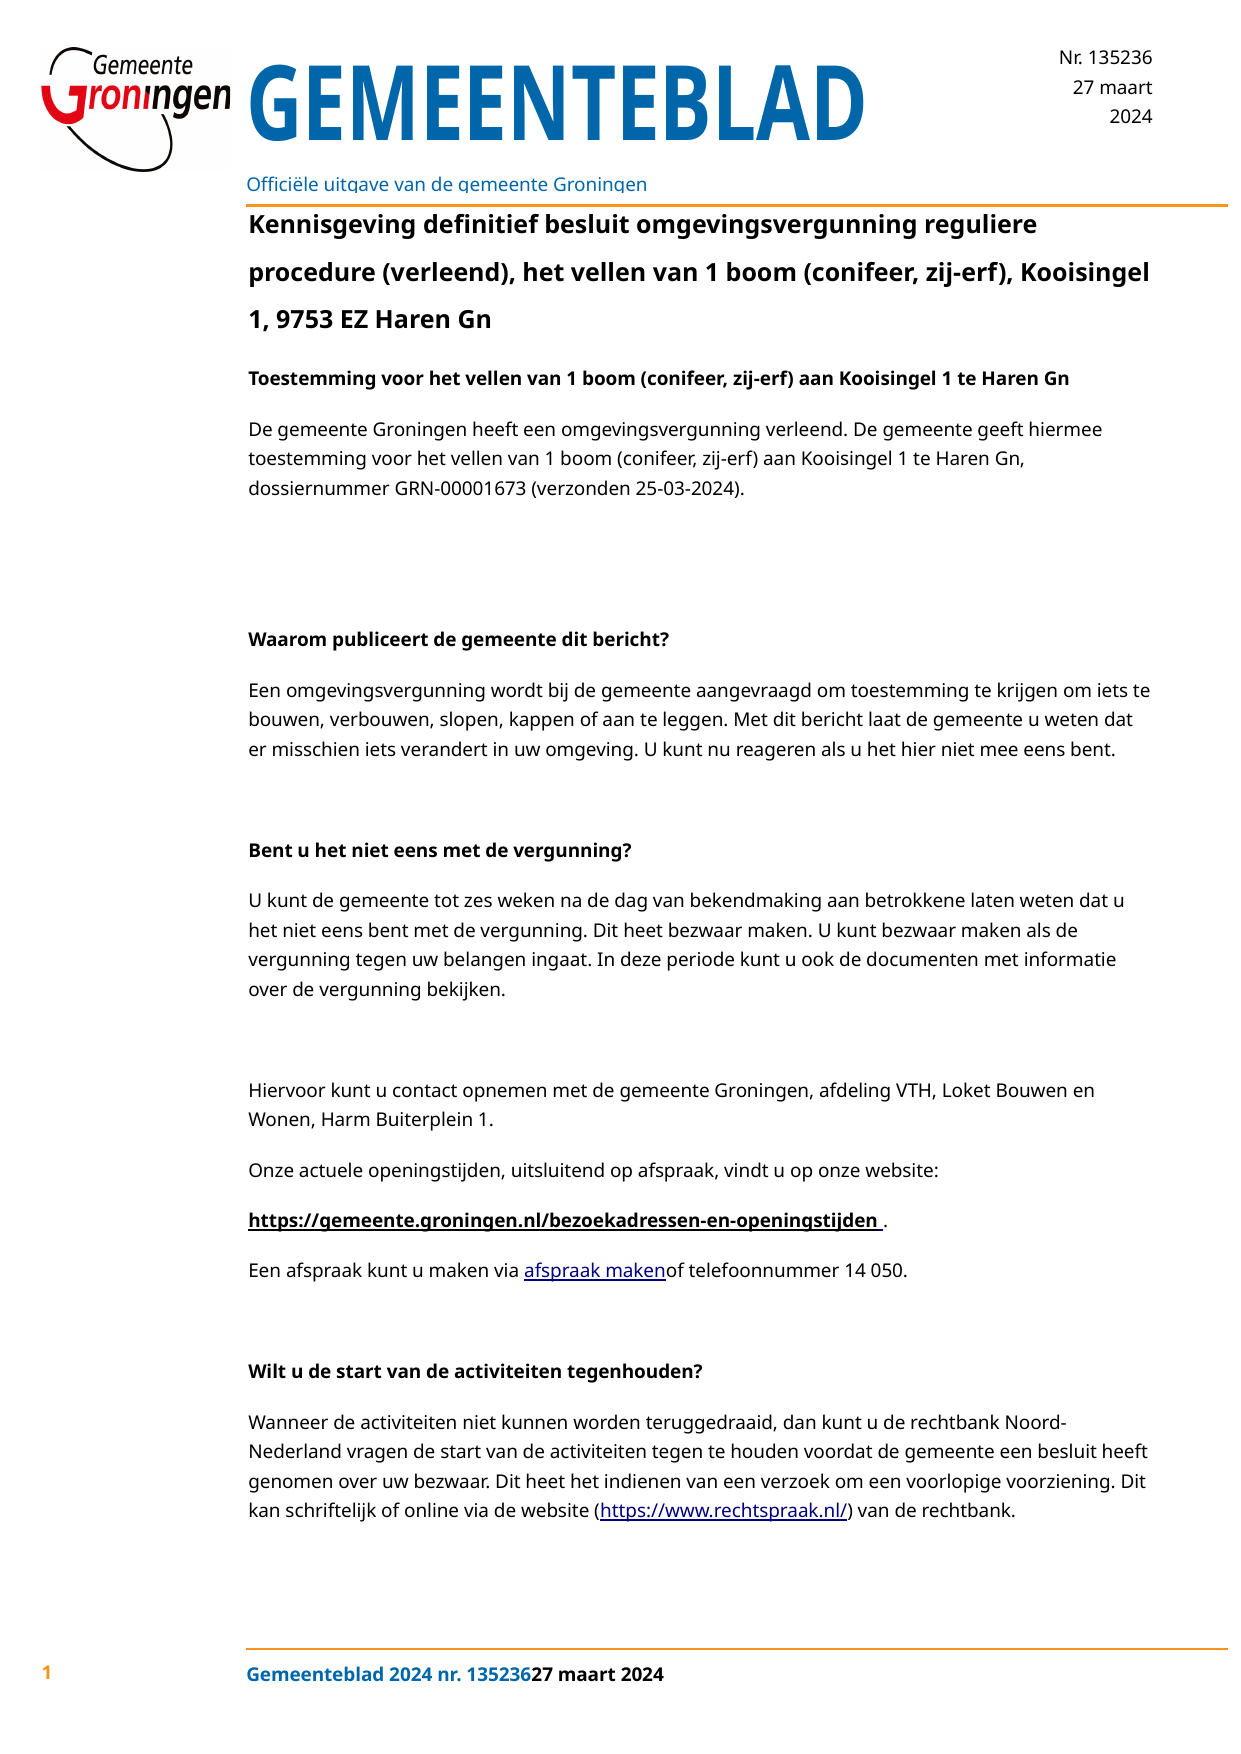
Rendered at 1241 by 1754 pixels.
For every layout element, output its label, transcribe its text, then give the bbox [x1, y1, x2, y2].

text Onze actuele openingstijden, uitsluitend op afspraak, vindt u op onze website: [248, 1157, 1152, 1182]
text Een omgevingsvergunning wordt bij de gemeente aangevraagd om toestemming te krijgen om iets te bouwen, verbouwen, slopen, kappen of aan te leggen. Met dit bericht laat de gemeente u weten dat er misschien iets verandert in uw omgeving. U kunt nu reageren als u het hier niet mee eens bent. [248, 677, 1152, 762]
text Bent u het niet eens met de vergunning? [248, 837, 1152, 862]
text Wanneer de activiteiten niet kunnen worden teruggedraaid, dan kunt u de rechtbank Noord-Nederland vragen de start van de activiteiten tegen te houden voordat de gemeente een besluit heeft genomen over uw bezwaar. Dit heet het indienen van een verzoek om een voorlopige voorziening. Dit kan schriftelijk of online via de website (https://www.rechtspraak.nl/) van de rechtbank. [248, 1409, 1152, 1523]
text Een afspraak kunt u maken via afspraak makenof telefoonnummer 14 050. [248, 1258, 1152, 1283]
text Hiervoor kunt u contact opnemen met de gemeente Groningen, afdeling VTH, Loket Bouwen en Wonen, Harm Buiterplein 1. [248, 1077, 1152, 1132]
text Kennisgeving definitief besluit omgevingsvergunning reguliere procedure (verleend), het vellen van 1 boom (conifeer, zij-erf), Kooisingel 1, 9753 EZ Haren Gn [248, 207, 1152, 336]
text Waarom publiceert de gemeente dit bericht? [248, 626, 1152, 652]
text https://gemeente.groningen.nl/bezoekadressen-en-openingstijden . [248, 1207, 1152, 1233]
picture [41, 47, 231, 172]
text U kunt de gemeente tot zes weken na de dag van bekendmaking aan betrokkene laten weten dat u het niet eens bent met de vergunning. Dit heet bezwaar maken. U kunt bezwaar maken als de vergunning tegen uw belangen ingaat. In deze periode kunt u ook de documenten met informatie over de vergunning bekijken. [248, 887, 1152, 1002]
text Wilt u de start van de activiteiten tegenhouden? [248, 1358, 1152, 1384]
text De gemeente Groningen heeft een omgevingsvergunning verleend. De gemeente geeft hiermee toestemming voor het vellen van 1 boom (conifeer, zij-erf) aan Kooisingel 1 te Haren Gn, dossiernummer GRN-00001673 (verzonden 25-03-2024). [248, 416, 1152, 501]
text Toestemming voor het vellen van 1 boom (conifeer, zij-erf) aan Kooisingel 1 te Haren Gn [248, 366, 1152, 391]
